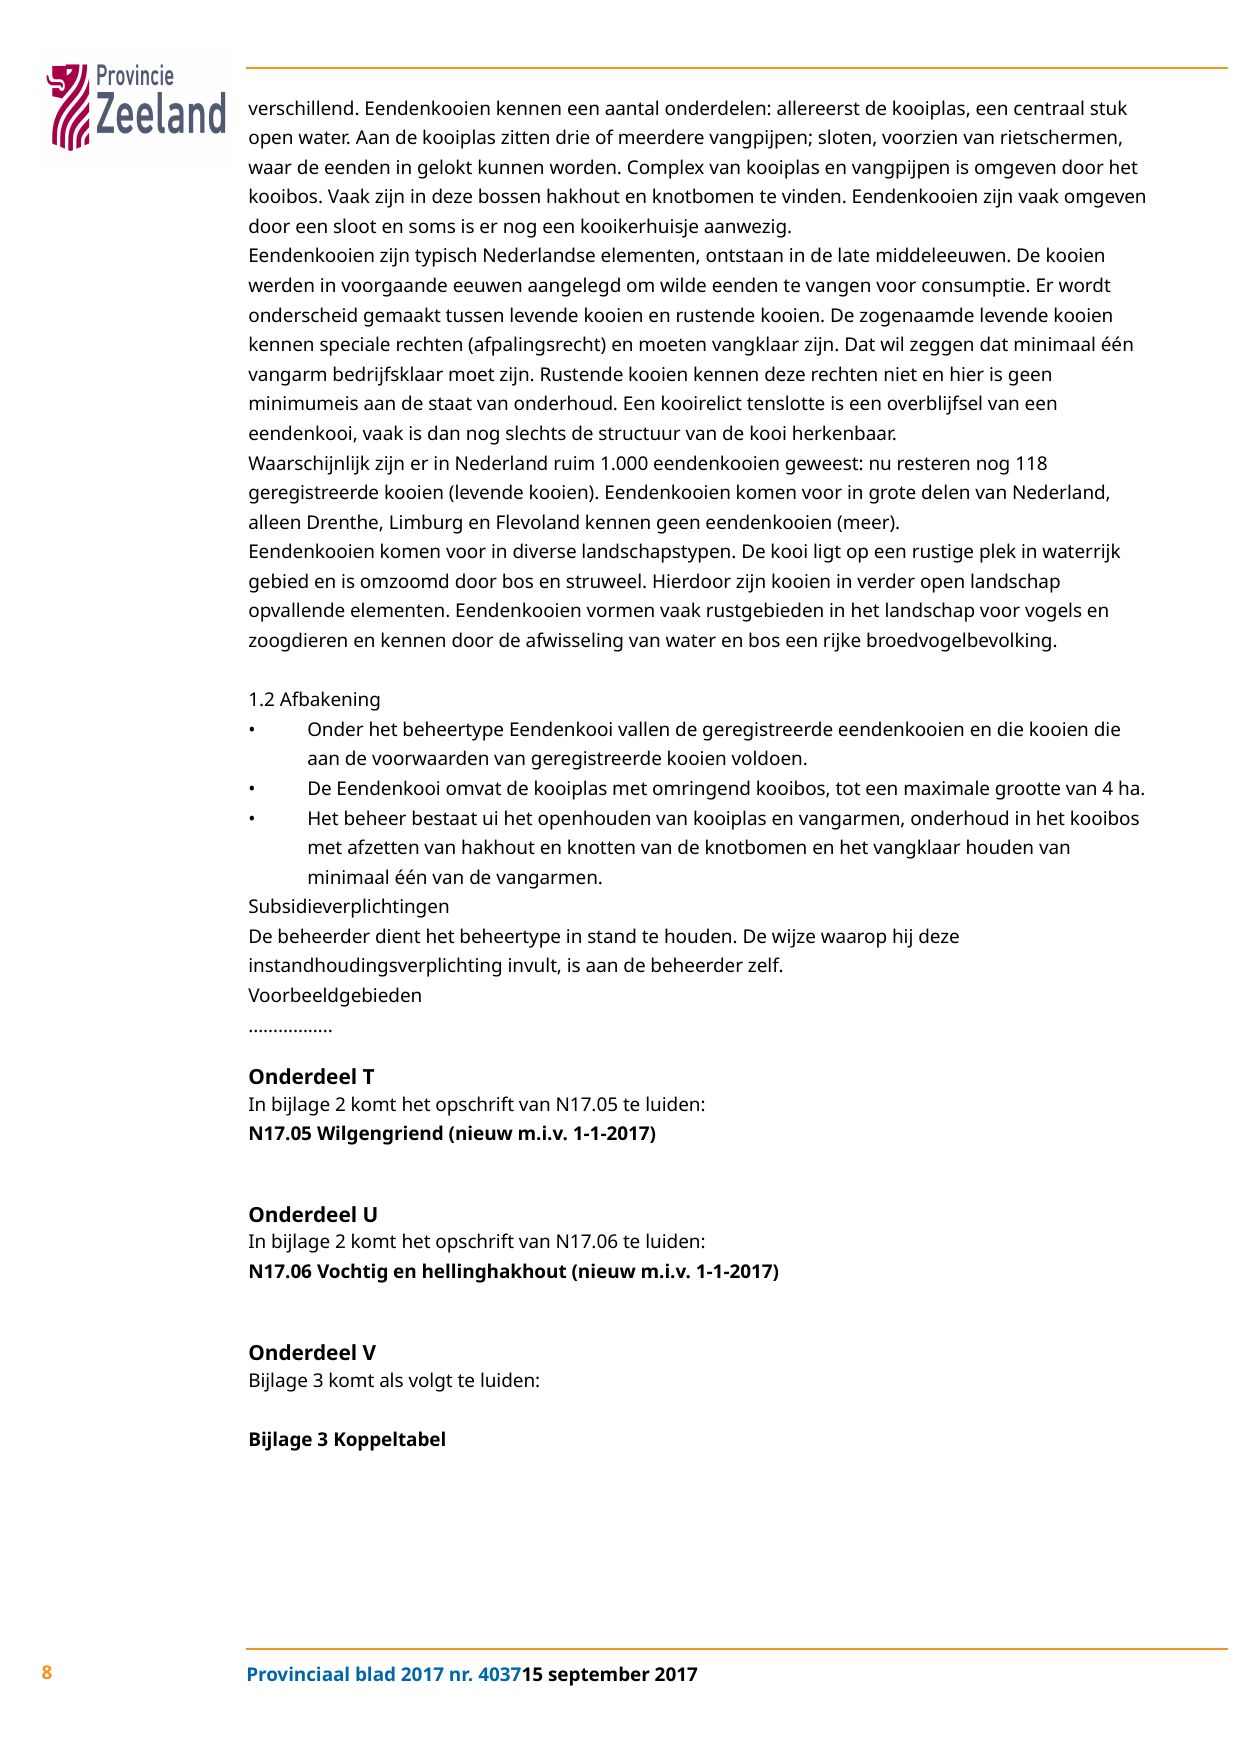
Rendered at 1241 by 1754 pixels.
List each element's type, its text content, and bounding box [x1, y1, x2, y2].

text Bijlage 3 Koppeltabel [248, 1426, 1152, 1452]
text …………….. [248, 1012, 1152, 1038]
text Waarschijnlijk zijn er in Nederland ruim 1.000 eendenkooien geweest: nu resteren nog 118 geregistreerde kooien (levende kooien). Eendenkooien komen voor in grote delen van Nederland, alleen Drenthe, Limburg en Flevoland kennen geen eendenkooien (meer). [248, 450, 1152, 535]
list De Eendenkooi omvat de kooiplas met omringend kooibos, tot een maximale grootte van 4 ha. [248, 775, 1152, 801]
text Subsidieverplichtingen [248, 893, 1152, 919]
list Onder het beheertype Eendenkooi vallen de geregistreerde eendenkooien en die kooien die aan de voorwaarden van geregistreerde kooien voldoen. [248, 716, 1152, 771]
text De beheerder dient het beheertype in stand te houden. De wijze waarop hij deze instandhoudingsverplichting invult, is aan de beheerder zelf. [248, 923, 1152, 978]
text Eendenkooien komen voor in diverse landschapstypen. De kooi ligt op een rustige plek in waterrijk gebied en is omzoomd door bos en struweel. Hierdoor zijn kooien in verder open landschap opvallende elementen. Eendenkooien vormen vaak rustgebieden in het landschap voor vogels en zoogdieren en kennen door de afwisseling van water en bos een rijke broedvogelbevolking. [248, 538, 1152, 653]
text N17.05 Wilgengriend (nieuw m.i.v. 1-1-2017) [248, 1120, 1152, 1146]
text N17.06 Vochtig en hellinghakhout (nieuw m.i.v. 1-1-2017) [248, 1258, 1152, 1284]
picture [41, 47, 231, 172]
text Onderdeel V [248, 1338, 1152, 1367]
text In bijlage 2 komt het opschrift van N17.06 te luiden: [248, 1229, 1152, 1254]
text verschillend. Eendenkooien kennen een aantal onderdelen: allereerst de kooiplas, een centraal stuk open water. Aan de kooiplas zitten drie of meerdere vangpijpen; sloten, voorzien van rietschermen, waar de eenden in gelokt kunnen worden. Complex van kooiplas en vangpijpen is omgeven door het kooibos. Vaak zijn in deze bossen hakhout en knotbomen te vinden. Eendenkooien zijn vaak omgeven door een sloot en soms is er nog een kooikerhuisje aanwezig. [248, 95, 1152, 239]
list Het beheer bestaat ui het openhouden van kooiplas en vangarmen, onderhoud in het kooibos met afzetten van hakhout en knotten van de knotbomen en het vangklaar houden van minimaal één van de vangarmen. [248, 805, 1152, 890]
text 1.2 Afbakening [248, 686, 1152, 712]
text Bijlage 3 komt als volgt te luiden: [248, 1367, 1152, 1392]
text Voorbeeldgebieden [248, 982, 1152, 1008]
text In bijlage 2 komt het opschrift van N17.05 te luiden: [248, 1091, 1152, 1116]
text Onderdeel U [248, 1200, 1152, 1229]
text Eendenkooien zijn typisch Nederlandse elementen, ontstaan in de late middeleeuwen. De kooien werden in voorgaande eeuwen aangelegd om wilde eenden te vangen voor consumptie. Er wordt onderscheid gemaakt tussen levende kooien en rustende kooien. De zogenaamde levende kooien kennen speciale rechten (afpalingsrecht) en moeten vangklaar zijn. Dat wil zeggen dat minimaal één vangarm bedrijfsklaar moet zijn. Rustende kooien kennen deze rechten niet en hier is geen minimumeis aan de staat van onderhoud. Een kooirelict tenslotte is een overblijfsel van een eendenkooi, vaak is dan nog slechts de structuur van de kooi herkenbaar. [248, 243, 1152, 446]
text Onderdeel T [248, 1062, 1152, 1091]
